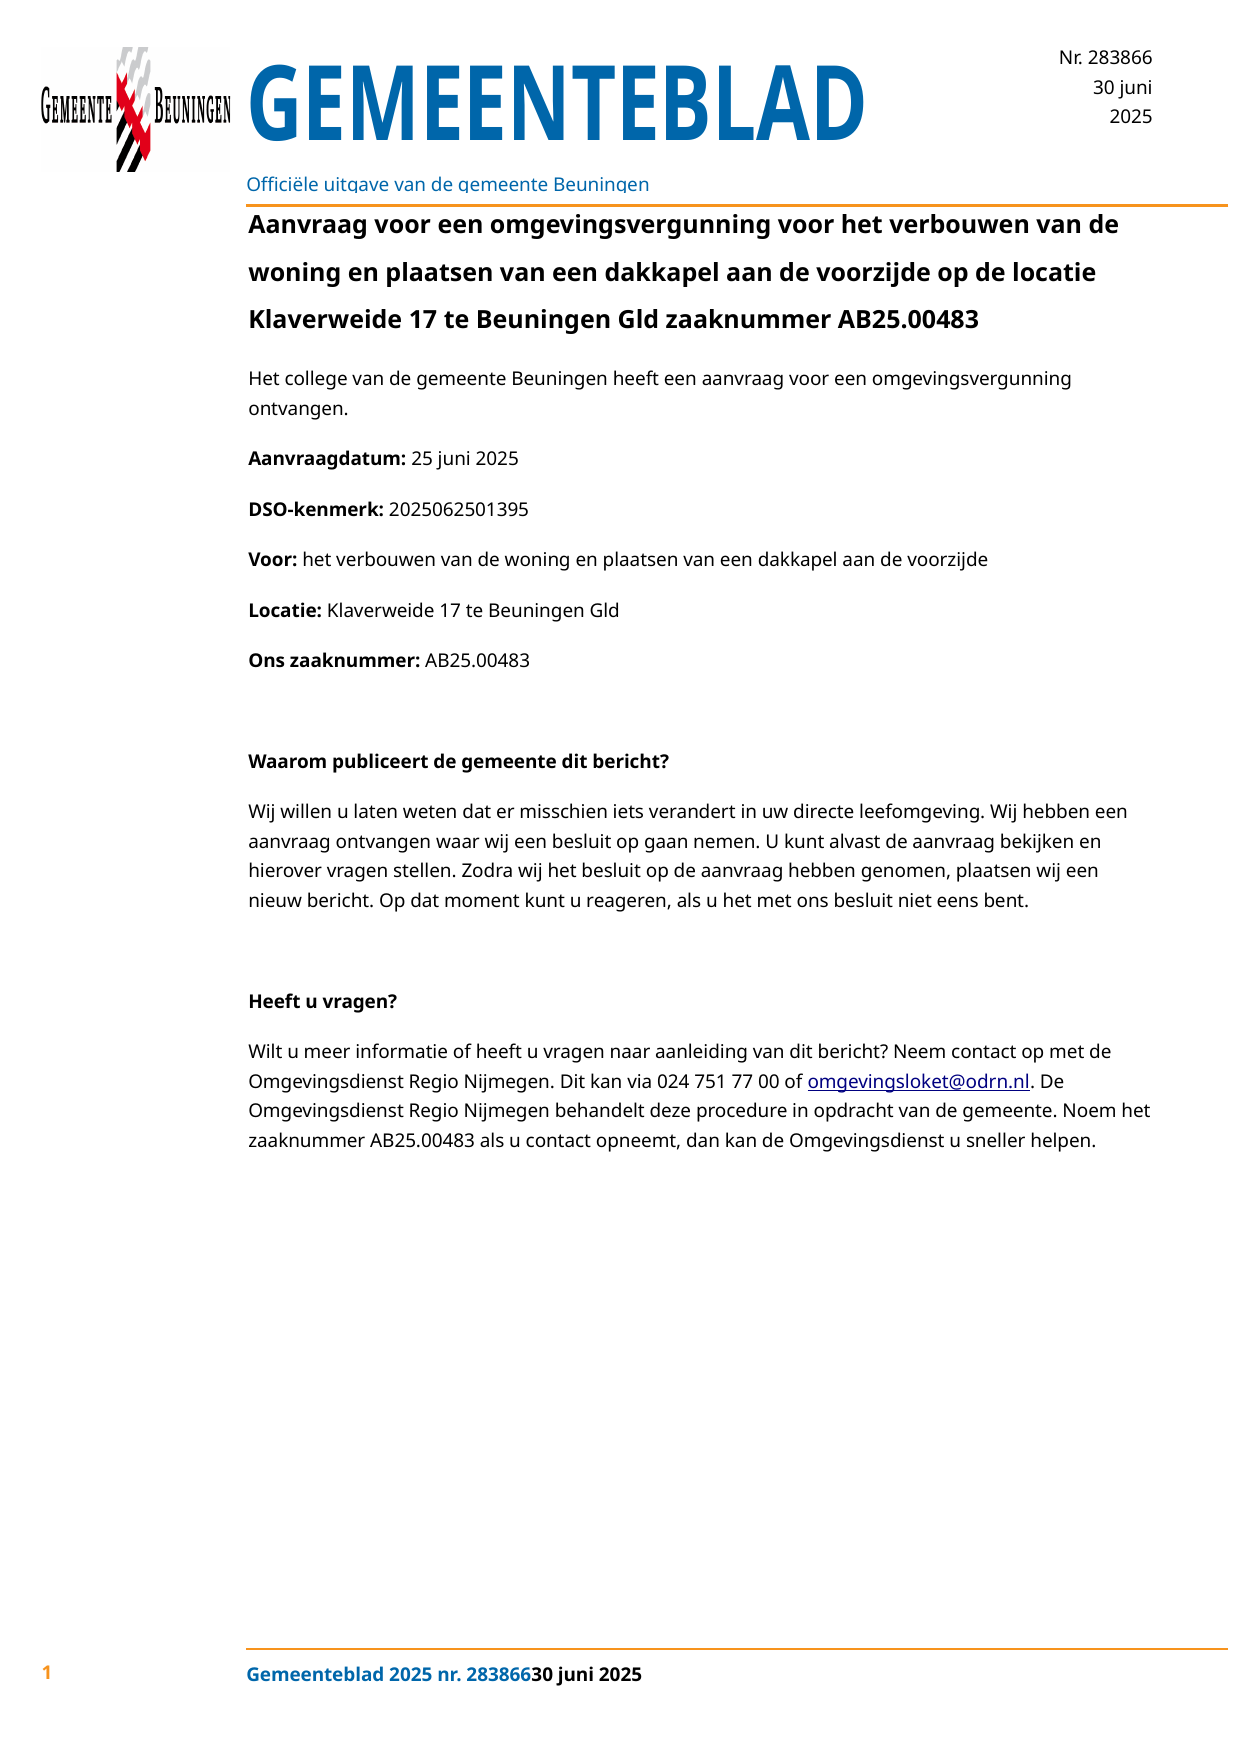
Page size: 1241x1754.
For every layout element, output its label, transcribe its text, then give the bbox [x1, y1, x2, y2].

text Het college van de gemeente Beuningen heeft een aanvraag voor een omgevingsvergunning ontvangen. [248, 366, 1152, 421]
text Voor: het verbouwen van de woning en plaatsen van een dakkapel aan de voorzijde [248, 546, 1152, 572]
text Wij willen u laten weten dat er misschien iets verandert in uw directe leefomgeving. Wij hebben een aanvraag ontvangen waar wij een besluit op gaan nemen. U kunt alvast de aanvraag bekijken en hierover vragen stellen. Zodra wij het besluit op de aanvraag hebben genomen, plaatsen wij een nieuw bericht. Op dat moment kunt u reageren, als u het met ons besluit niet eens bent. [248, 798, 1152, 913]
text Aanvraagdatum: 25 juni 2025 [248, 446, 1152, 471]
text Locatie: Klaverweide 17 te Beuningen Gld [248, 597, 1152, 622]
text Waarom publiceert de gemeente dit bericht? [248, 748, 1152, 774]
text Aanvraag voor een omgevingsvergunning voor het verbouwen van de woning en plaatsen van een dakkapel aan de voorzijde op de locatie Klaverweide 17 te Beuningen Gld zaaknummer AB25.00483 [248, 207, 1152, 336]
text DSO-kenmerk: 2025062501395 [248, 496, 1152, 522]
picture [41, 47, 231, 172]
text Heeft u vragen? [248, 988, 1152, 1014]
text Ons zaaknummer: AB25.00483 [248, 647, 1152, 673]
text Wilt u meer informatie of heeft u vragen naar aanleiding van dit bericht? Neem contact op met de Omgevingsdienst Regio Nijmegen. Dit kan via 024 751 77 00 of omgevingsloket@odrn.nl. De Omgevingsdienst Regio Nijmegen behandelt deze procedure in opdracht van de gemeente. Noem het zaaknummer AB25.00483 als u contact opneemt, dan kan de Omgevingsdienst u sneller helpen. [248, 1038, 1152, 1153]
